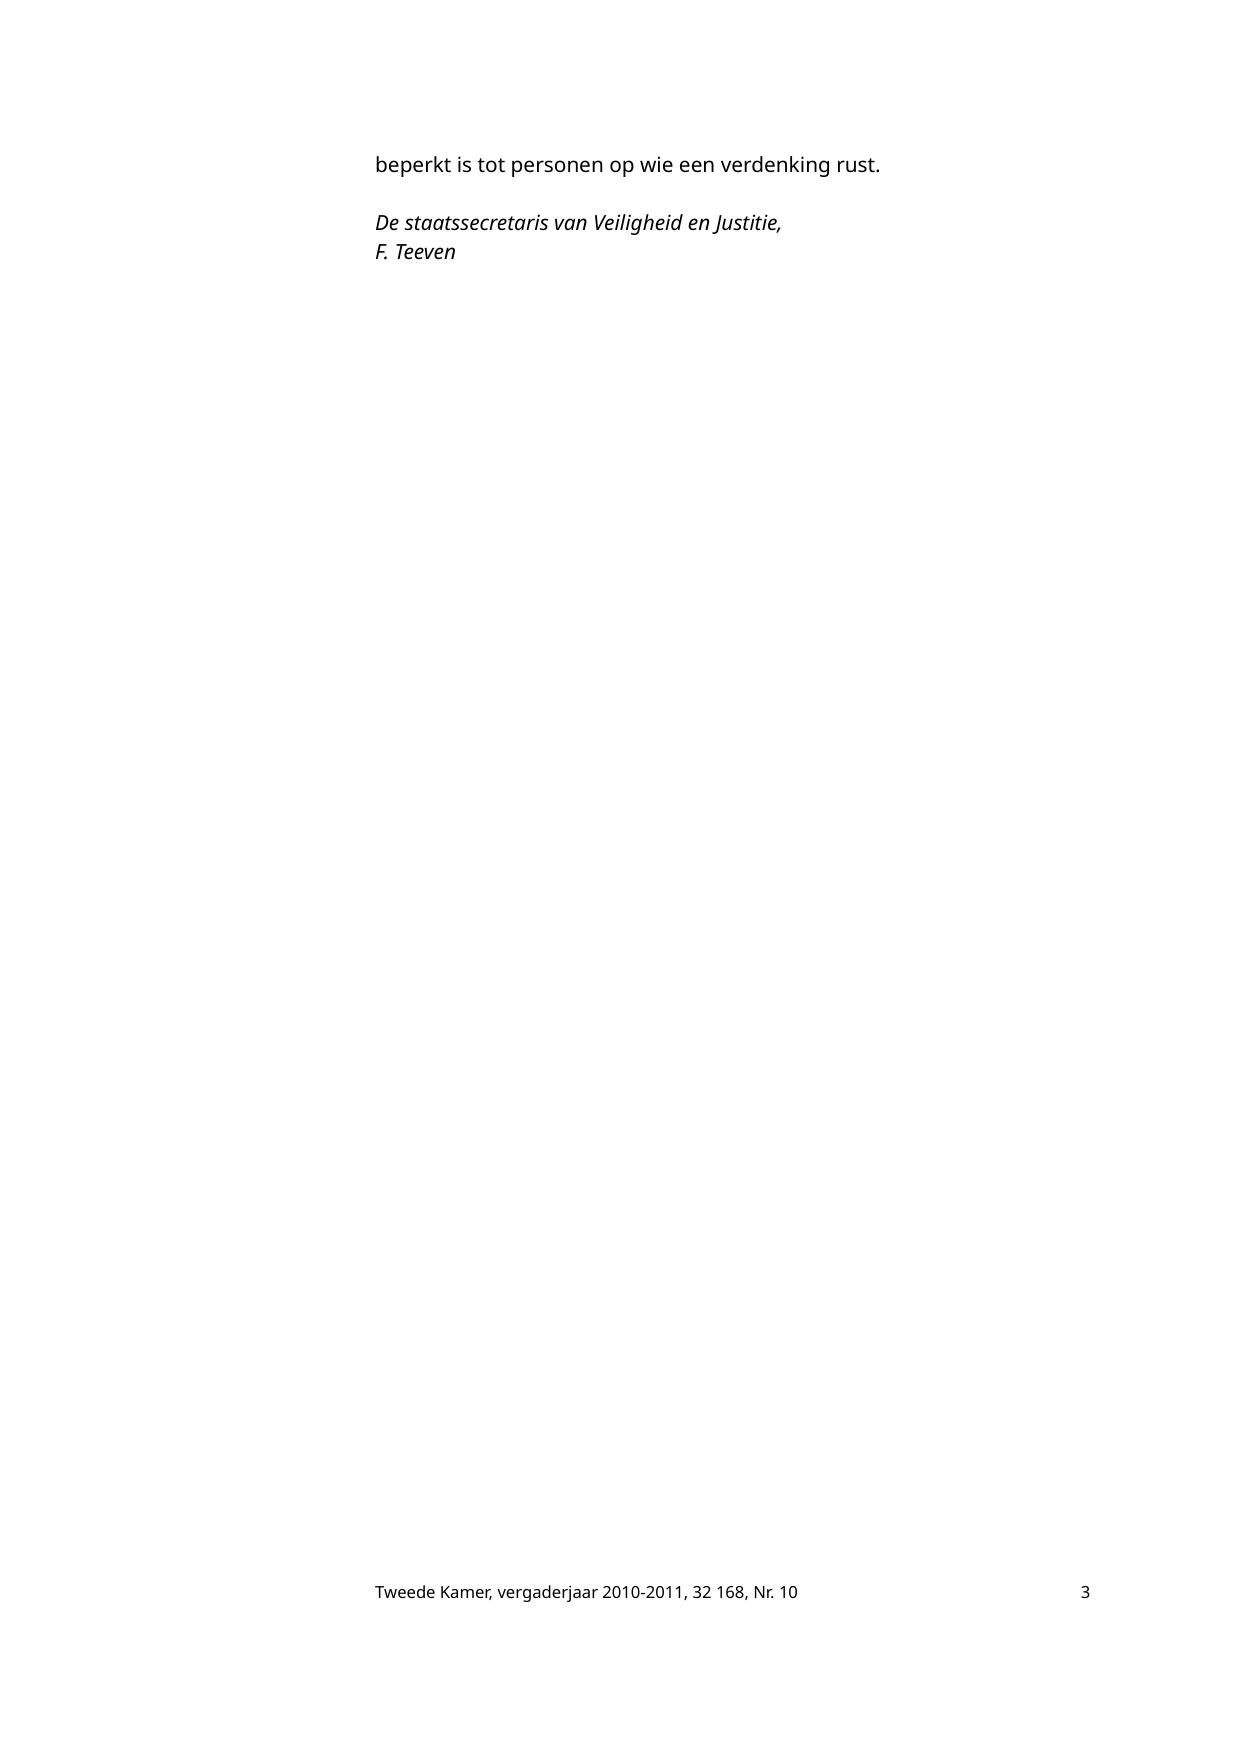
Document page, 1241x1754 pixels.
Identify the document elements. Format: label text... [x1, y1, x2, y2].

text beperkt is tot personen op wie een verdenking rust. [375, 150, 1090, 178]
text De staatssecretaris van Veiligheid en Justitie, [375, 208, 1090, 237]
text F. Teeven [375, 237, 1090, 265]
